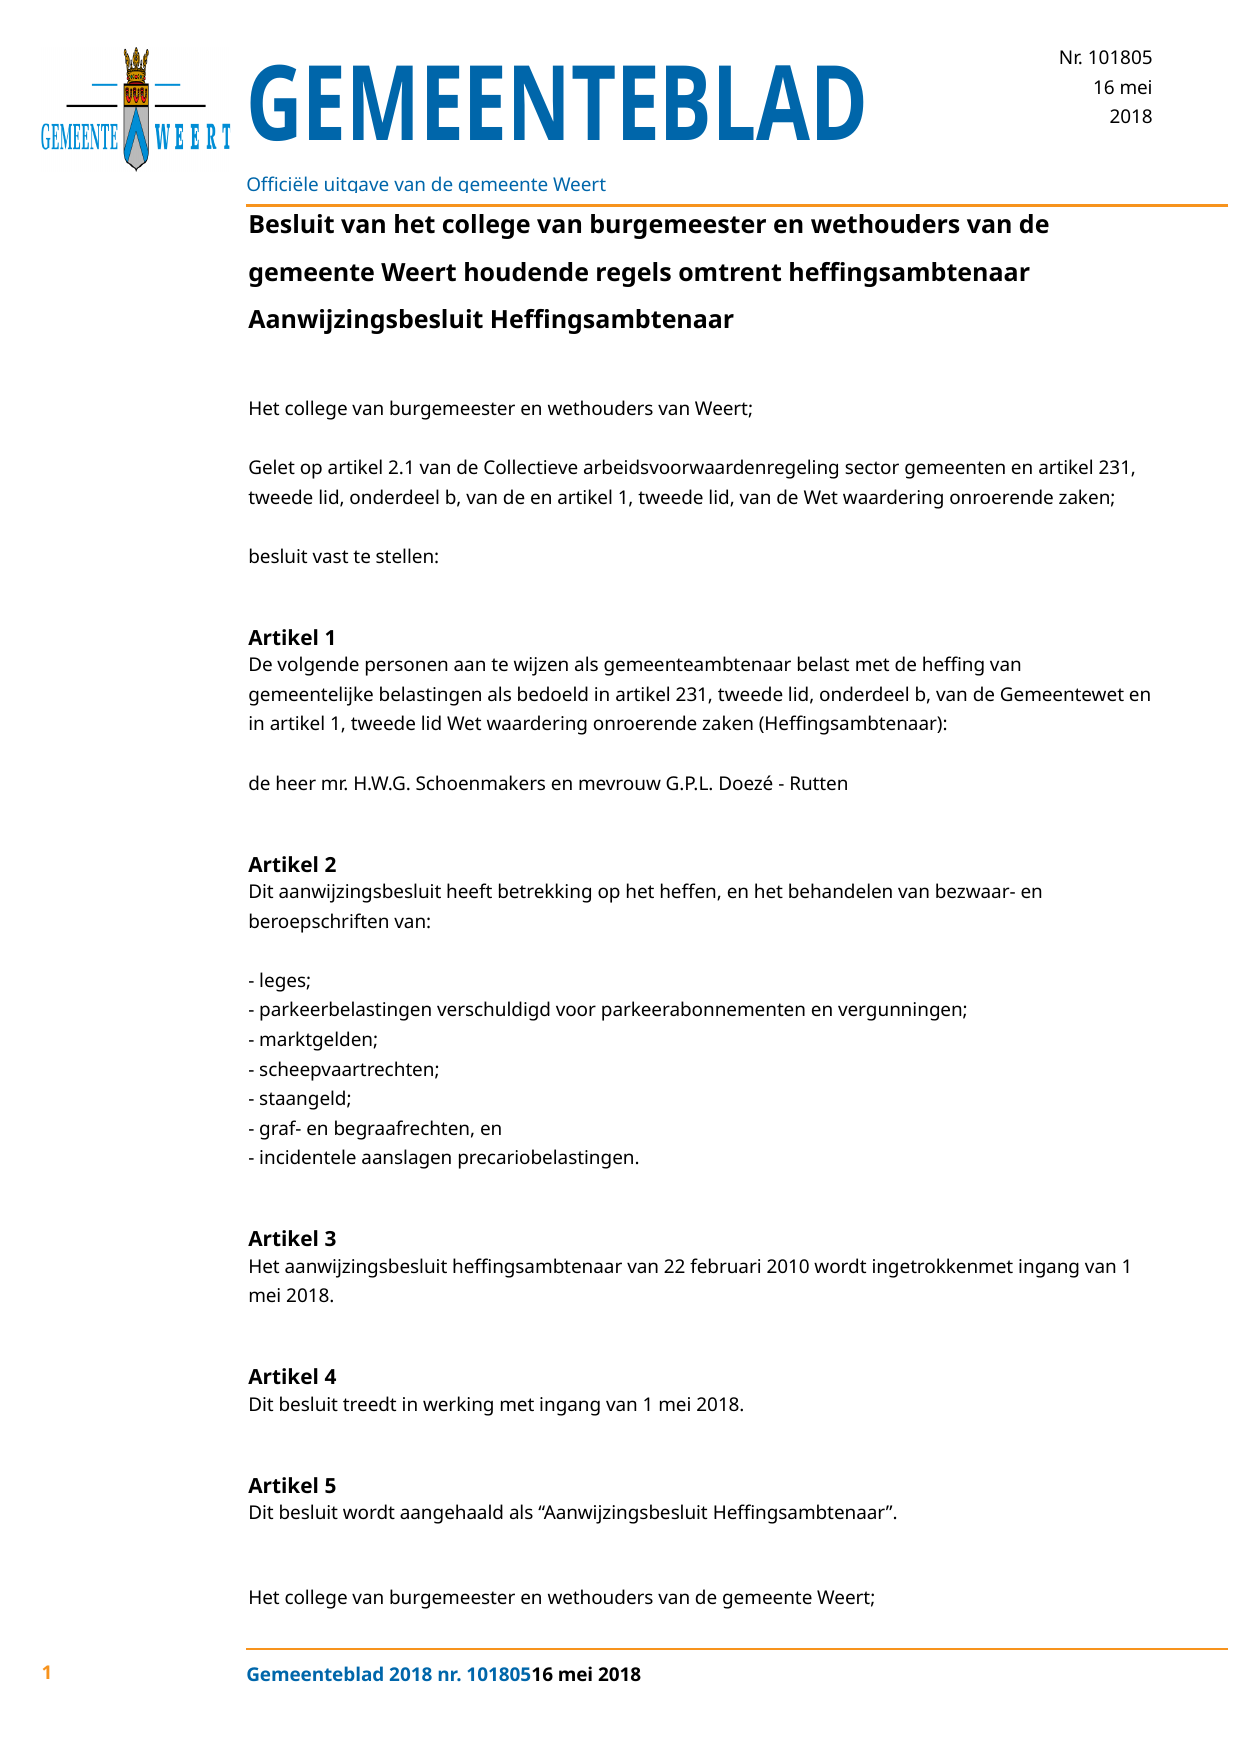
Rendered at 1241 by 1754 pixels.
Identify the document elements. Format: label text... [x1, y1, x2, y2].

text Het college van burgemeester en wethouders van Weert; [248, 395, 1152, 421]
text - leges; [248, 967, 1152, 993]
text Dit besluit treedt in werking met ingang van 1 mei 2018. [248, 1391, 1152, 1417]
text - marktgelden; [248, 1026, 1152, 1052]
text Dit aanwijzingsbesluit heeft betrekking op het heffen, en het behandelen van bezwaar- en beroepschriften van: [248, 878, 1152, 933]
text - scheepvaartrechten; [248, 1056, 1152, 1081]
text Artikel 3 [248, 1224, 1152, 1253]
text - incidentele aanslagen precariobelastingen. [248, 1144, 1152, 1170]
text De volgende personen aan te wijzen als gemeenteambtenaar belast met de heffing van gemeentelijke belastingen als bedoeld in artikel 231, tweede lid, onderdeel b, van de Gemeentewet en in artikel 1, tweede lid Wet waardering onroerende zaken (Heffingsambtenaar): [248, 651, 1152, 736]
text Artikel 5 [248, 1471, 1152, 1499]
text Dit besluit wordt aangehaald als “Aanwijzingsbesluit Heffingsambtenaar”. [248, 1499, 1152, 1525]
text besluit vast te stellen: [248, 543, 1152, 569]
text - parkeerbelastingen verschuldigd voor parkeerabonnementen en vergunningen; [248, 997, 1152, 1022]
text Het aanwijzingsbesluit heffingsambtenaar van 22 februari 2010 wordt ingetrokkenmet ingang van 1 mei 2018. [248, 1253, 1152, 1308]
text Het college van burgemeester en wethouders van de gemeente Weert; [248, 1584, 1152, 1610]
text - graf- en begraafrechten, en [248, 1115, 1152, 1141]
picture [41, 47, 231, 172]
text Besluit van het college van burgemeester en wethouders van de gemeente Weert houdende regels omtrent heffingsambtenaar Aanwijzingsbesluit Heffingsambtenaar [248, 207, 1152, 336]
text Gelet op artikel 2.1 van de Collectieve arbeidsvoorwaardenregeling sector gemeenten en artikel 231, tweede lid, onderdeel b, van de en artikel 1, tweede lid, van de Wet waardering onroerende zaken; [248, 454, 1152, 509]
text - staangeld; [248, 1085, 1152, 1111]
text Artikel 1 [248, 623, 1152, 651]
text Artikel 2 [248, 850, 1152, 878]
text de heer mr. H.W.G. Schoenmakers en mevrouw G.P.L. Doezé - Rutten [248, 770, 1152, 796]
text Artikel 4 [248, 1362, 1152, 1391]
